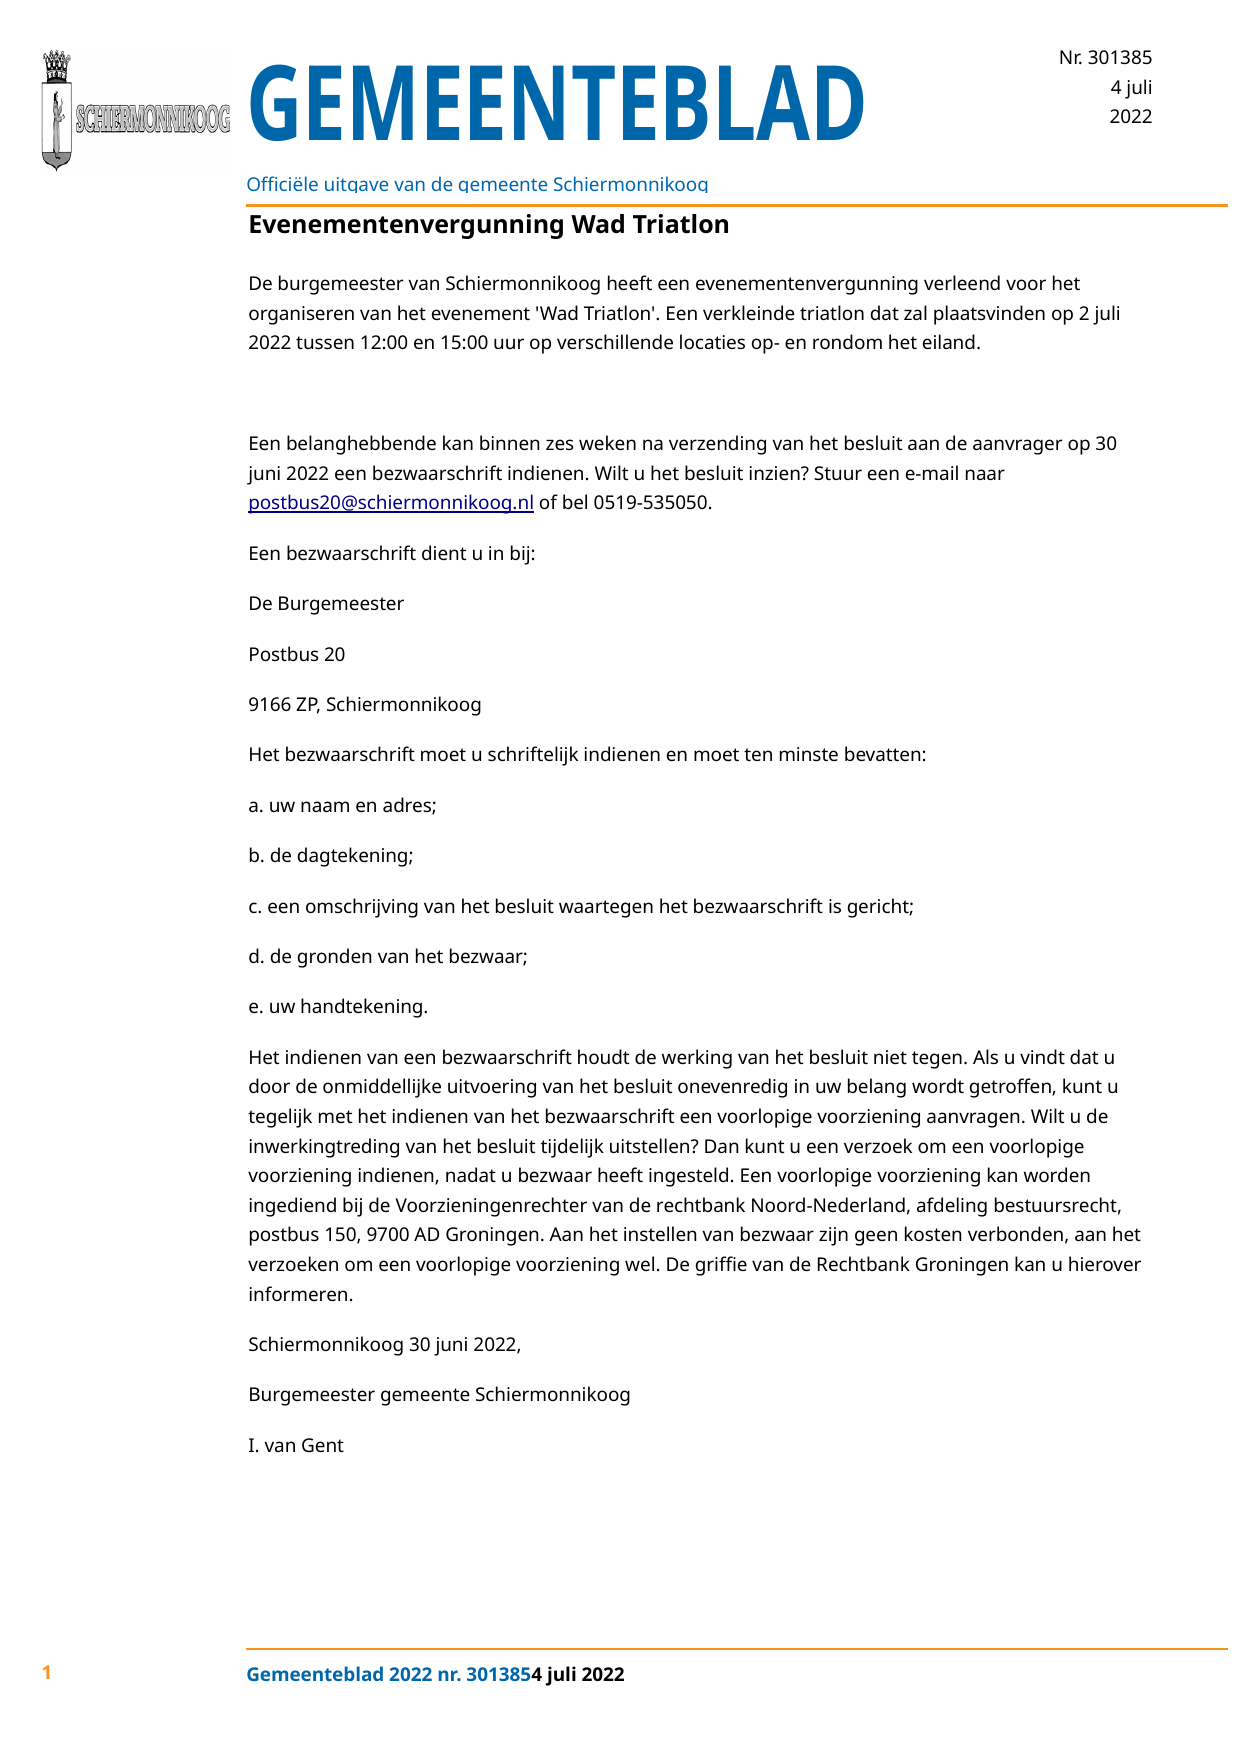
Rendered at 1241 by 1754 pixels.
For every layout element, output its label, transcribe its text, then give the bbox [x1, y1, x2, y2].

text a. uw naam en adres; [248, 792, 1152, 818]
picture [41, 47, 231, 172]
text Een bezwaarschrift dient u in bij: [248, 540, 1152, 566]
text Het indienen van een bezwaarschrift houdt de werking van het besluit niet tegen. Als u vindt dat u door de onmiddellijke uitvoering van het besluit onevenredig in uw belang wordt getroffen, kunt u tegelijk met het indienen van het bezwaarschrift een voorlopige voorziening aanvragen. Wilt u de inwerkingtreding van het besluit tijdelijk uitstellen? Dan kunt u een verzoek om een voorlopige voorziening indienen, nadat u bezwaar heeft ingesteld. Een voorlopige voorziening kan worden ingediend bij de Voorzieningenrechter van de rechtbank Noord-Nederland, afdeling bestuursrecht, postbus 150, 9700 AD Groningen. Aan het instellen van bezwaar zijn geen kosten verbonden, aan het verzoeken om een voorlopige voorziening wel. De griffie van de Rechtbank Groningen kan u hierover informeren. [248, 1044, 1152, 1306]
text Evenementenvergunning Wad Triatlon [248, 207, 1152, 241]
text De burgemeester van Schiermonnikoog heeft een evenementenvergunning verleend voor het organiseren van het evenement 'Wad Triatlon'. Een verkleinde triatlon dat zal plaatsvinden op 2 juli 2022 tussen 12:00 en 15:00 uur op verschillende locaties op- en rondom het eiland. [248, 270, 1152, 355]
text c. een omschrijving van het besluit waartegen het bezwaarschrift is gericht; [248, 893, 1152, 918]
text Burgemeester gemeente Schiermonnikoog [248, 1382, 1152, 1407]
text 9166 ZP, Schiermonnikoog [248, 691, 1152, 717]
text Het bezwaarschrift moet u schriftelijk indienen en moet ten minste bevatten: [248, 742, 1152, 767]
text d. de gronden van het bezwaar; [248, 943, 1152, 969]
text De Burgemeester [248, 590, 1152, 616]
text I. van Gent [248, 1432, 1152, 1458]
text b. de dagtekening; [248, 842, 1152, 868]
text Schiermonnikoog 30 juni 2022, [248, 1331, 1152, 1357]
text e. uw handtekening. [248, 994, 1152, 1019]
text Postbus 20 [248, 641, 1152, 666]
text Een belanghebbende kan binnen zes weken na verzending van het besluit aan de aanvrager op 30 juni 2022 een bezwaarschrift indienen. Wilt u het besluit inzien? Stuur een e-mail naar postbus20@schiermonnikoog.nl of bel 0519-535050. [248, 430, 1152, 515]
